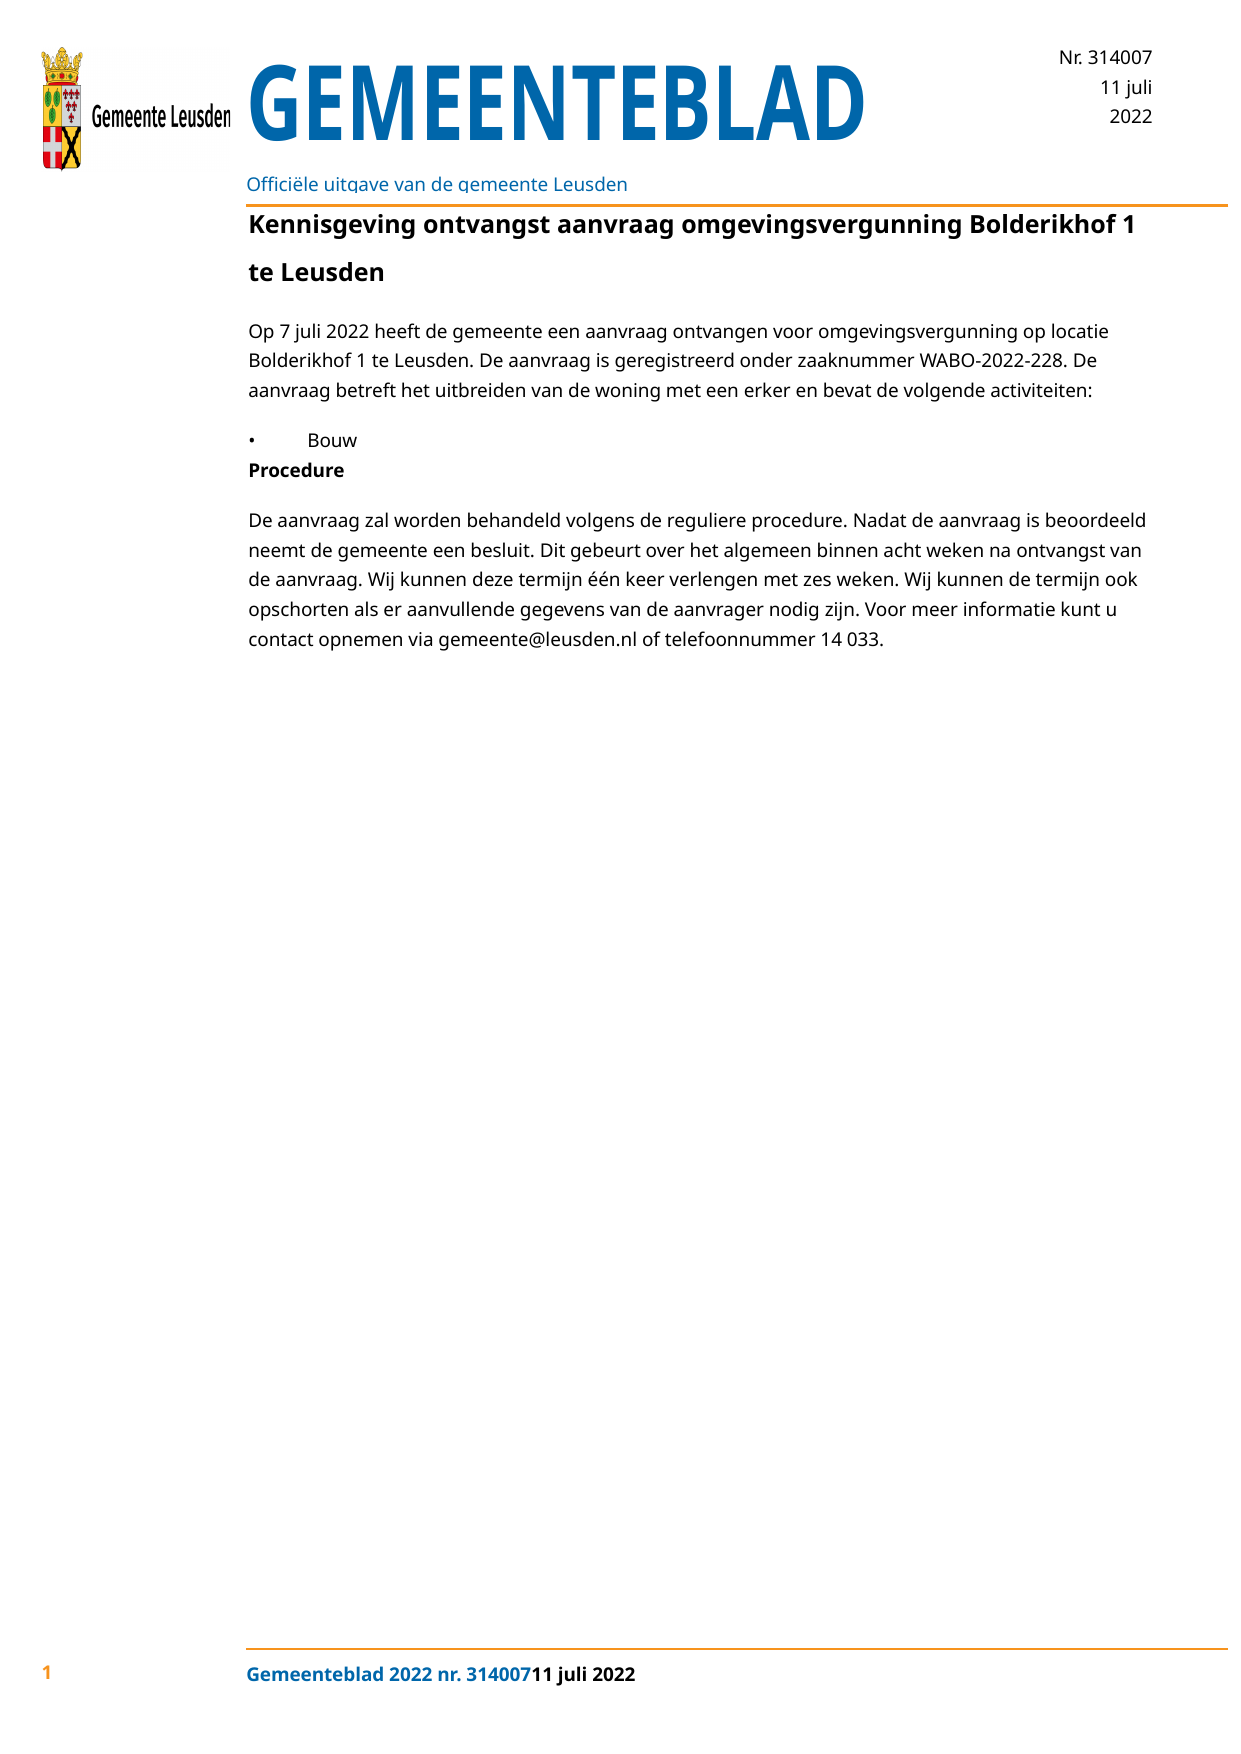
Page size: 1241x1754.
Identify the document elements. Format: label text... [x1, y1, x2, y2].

text Op 7 juli 2022 heeft de gemeente een aanvraag ontvangen voor omgevingsvergunning op locatie Bolderikhof 1 te Leusden. De aanvraag is geregistreerd onder zaaknummer WABO-2022-228. De aanvraag betreft het uitbreiden van de woning met een erker en bevat de volgende activiteiten: [248, 318, 1152, 403]
picture [41, 47, 231, 172]
text Procedure [248, 457, 1152, 483]
text De aanvraag zal worden behandeld volgens de reguliere procedure. Nadat de aanvraag is beoordeeld neemt de gemeente een besluit. Dit gebeurt over het algemeen binnen acht weken na ontvangst van de aanvraag. Wij kunnen deze termijn één keer verlengen met zes weken. Wij kunnen de termijn ook opschorten als er aanvullende gegevens van de aanvrager nodig zijn. Voor meer informatie kunt u contact opnemen via gemeente@leusden.nl of telefoonnummer 14 033. [248, 507, 1152, 652]
text Kennisgeving ontvangst aanvraag omgevingsvergunning Bolderikhof 1 te Leusden [248, 207, 1152, 288]
list Bouw [248, 427, 1152, 453]
